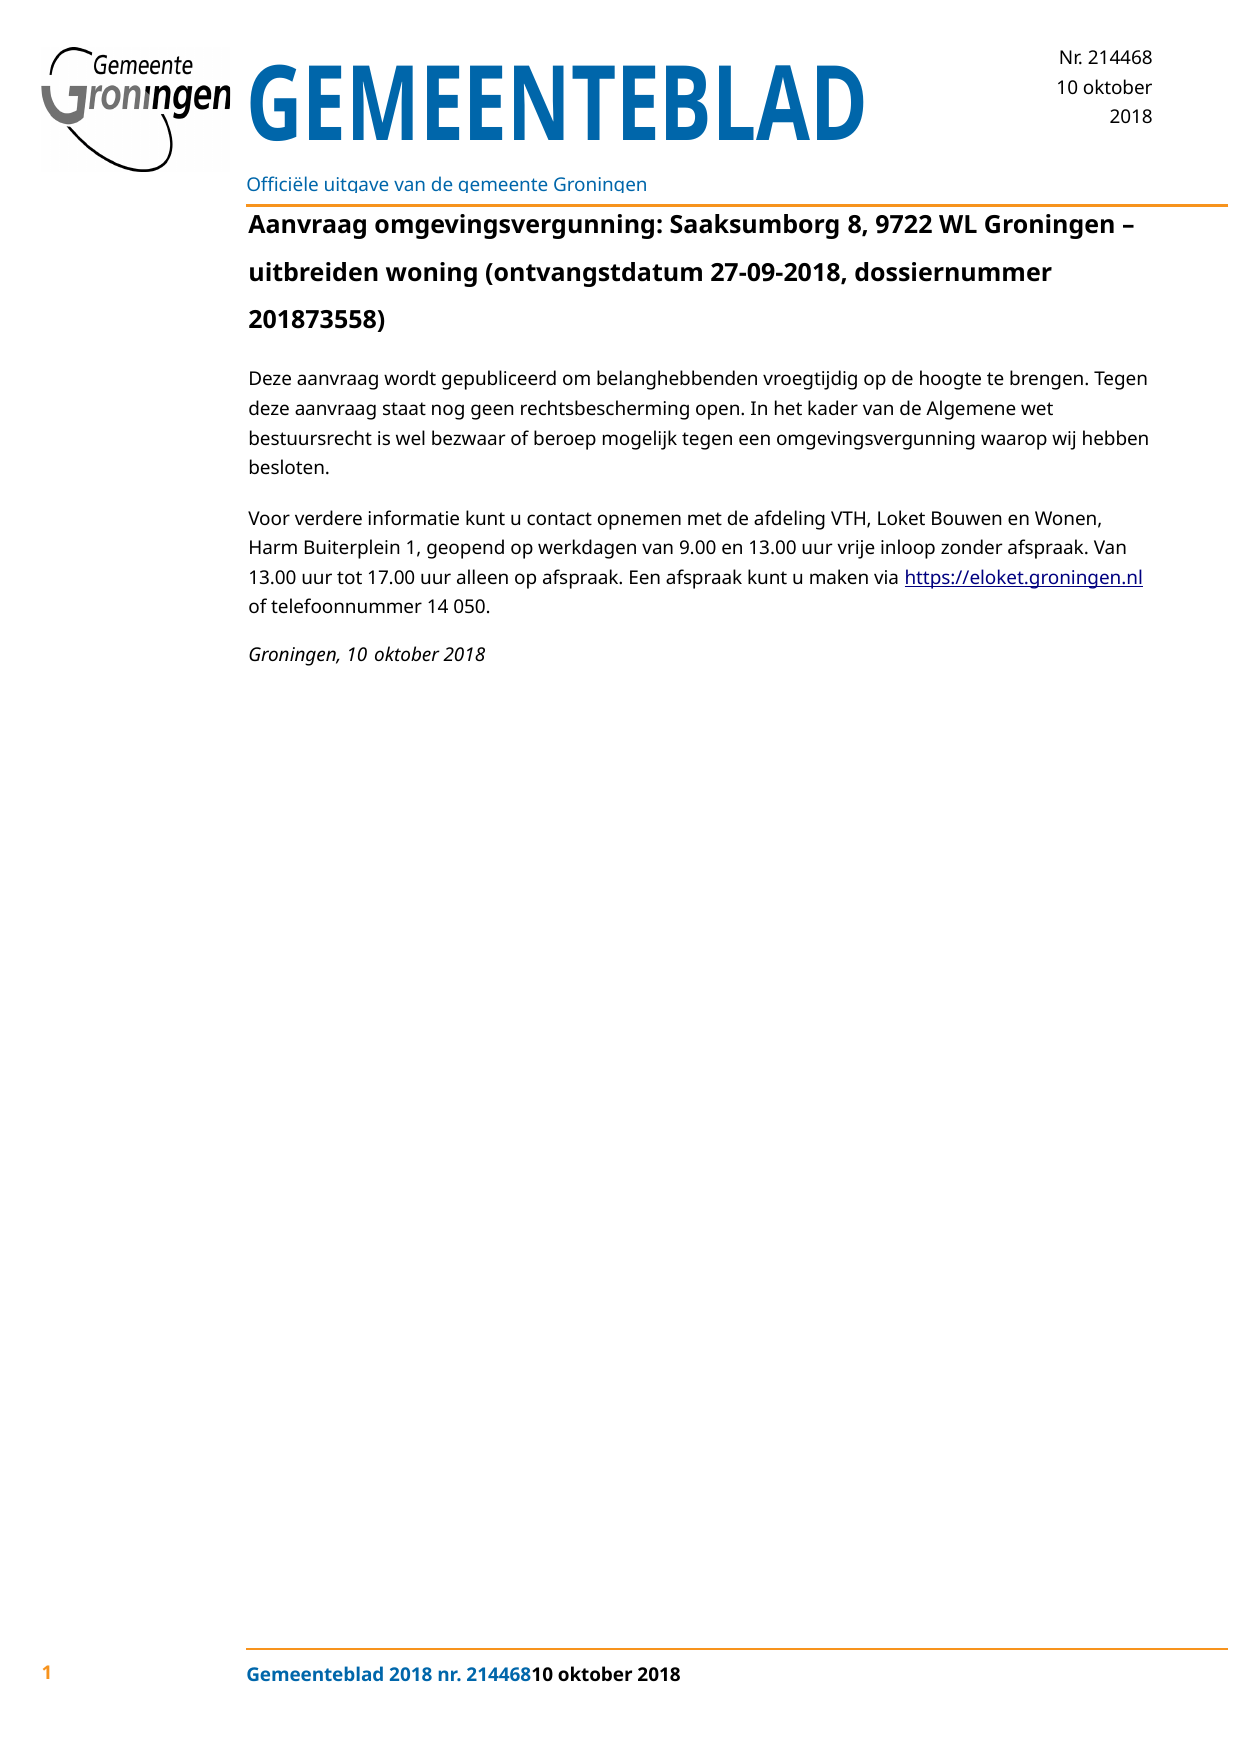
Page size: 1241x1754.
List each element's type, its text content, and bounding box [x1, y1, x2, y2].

text Groningen, 10 oktober 2018 [248, 641, 1152, 667]
text Voor verdere informatie kunt u contact opnemen met de afdeling VTH, Loket Bouwen en Wonen, Harm Buiterplein 1, geopend op werkdagen van 9.00 en 13.00 uur vrije inloop zonder afspraak. Van 13.00 uur tot 17.00 uur alleen op afspraak. Een afspraak kunt u maken via https://eloket.groningen.nl of telefoonnummer 14 050. [248, 505, 1152, 619]
text Aanvraag omgevingsvergunning: Saaksumborg 8, 9722 WL Groningen – uitbreiden woning (ontvangstdatum 27-09-2018, dossiernummer 201873558) [248, 207, 1152, 336]
text Deze aanvraag wordt gepubliceerd om belanghebbenden vroegtijdig op de hoogte te brengen. Tegen deze aanvraag staat nog geen rechtsbescherming open. In het kader van de Algemene wet bestuursrecht is wel bezwaar of beroep mogelijk tegen een omgevingsvergunning waarop wij hebben besloten. [248, 366, 1152, 480]
picture [41, 47, 231, 172]
